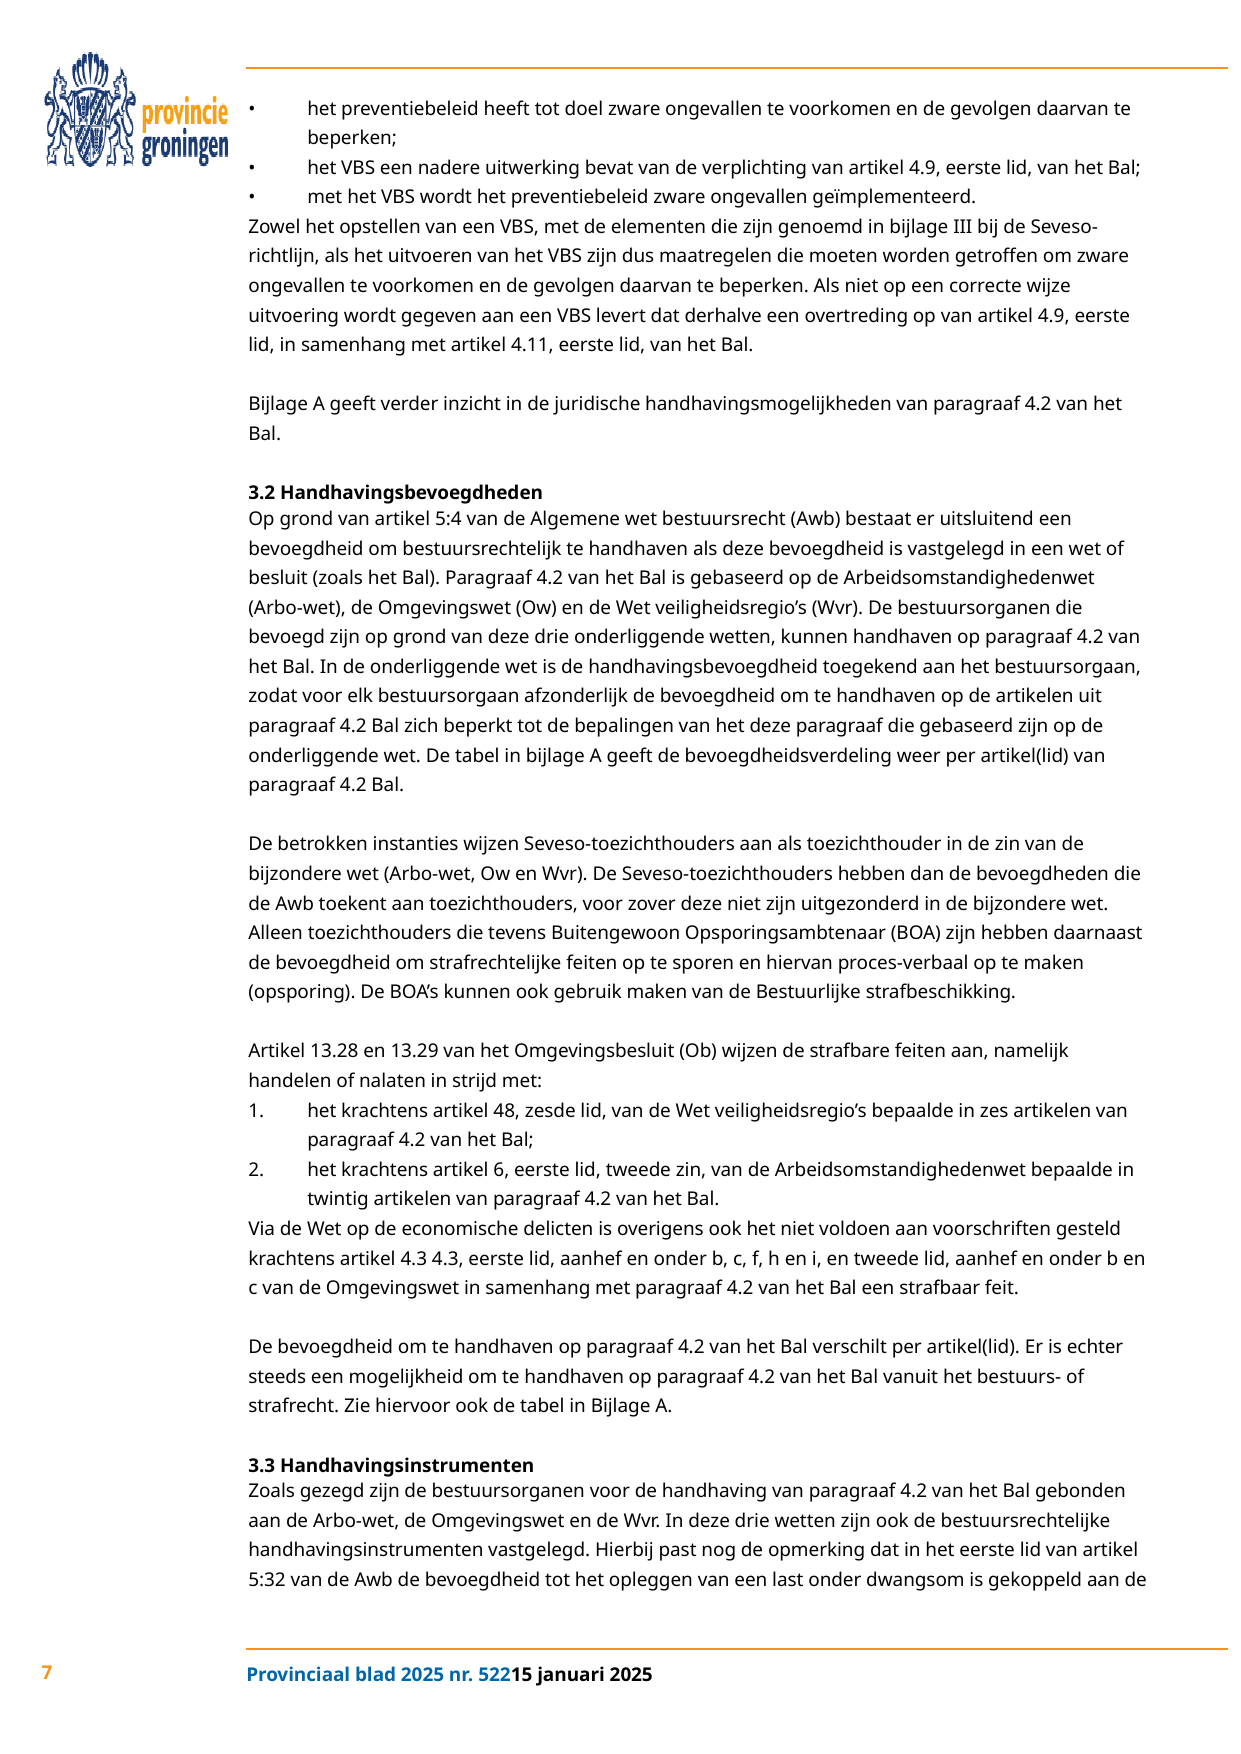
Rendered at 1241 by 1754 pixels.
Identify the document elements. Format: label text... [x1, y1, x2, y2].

text Op grond van artikel 5:4 van de Algemene wet bestuursrecht (Awb) bestaat er uitsluitend een bevoegdheid om bestuursrechtelijk te handhaven als deze bevoegdheid is vastgelegd in een wet of besluit (zoals het Bal). Paragraaf 4.2 van het Bal is gebaseerd op de Arbeidsomstandighedenwet (Arbo-wet), de Omgevingswet (Ow) en de Wet veiligheidsregio’s (Wvr). De bestuursorganen die bevoegd zijn op grond van deze drie onderliggende wetten, kunnen handhaven op paragraaf 4.2 van het Bal. In de onderliggende wet is de handhavingsbevoegdheid toegekend aan het bestuursorgaan, zodat voor elk bestuursorgaan afzonderlijk de bevoegdheid om te handhaven op de artikelen uit paragraaf 4.2 Bal zich beperkt tot de bepalingen van het deze paragraaf die gebaseerd zijn op de onderliggende wet. De tabel in bijlage A geeft de bevoegdheidsverdeling weer per artikel(lid) van paragraaf 4.2 Bal. [248, 505, 1152, 797]
list het VBS een nadere uitwerking bevat van de verplichting van artikel 4.9, eerste lid, van het Bal; [248, 154, 1152, 180]
text Via de Wet op de economische delicten is overigens ook het niet voldoen aan voorschriften gesteld krachtens artikel 4.3 4.3, eerste lid, aanhef en onder b, c, f, h en i, en tweede lid, aanhef en onder b en c van de Omgevingswet in samenhang met paragraaf 4.2 van het Bal een strafbaar feit. [248, 1215, 1152, 1300]
picture [41, 47, 231, 172]
text Zoals gezegd zijn de bestuursorganen voor de handhaving van paragraaf 4.2 van het Bal gebonden aan de Arbo-wet, de Omgevingswet en de Wvr. In deze drie wetten zijn ook de bestuursrechtelijke handhavingsinstrumenten vastgelegd. Hierbij past nog de opmerking dat in het eerste lid van artikel 5:32 van de Awb de bevoegdheid tot het opleggen van een last onder dwangsom is gekoppeld aan de [248, 1477, 1152, 1592]
list het krachtens artikel 6, eerste lid, tweede zin, van de Arbeidsomstandighedenwet bepaalde in twintig artikelen van paragraaf 4.2 van het Bal. [248, 1156, 1152, 1211]
text Zowel het opstellen van een VBS, met de elementen die zijn genoemd in bijlage III bij de Seveso-richtlijn, als het uitvoeren van het VBS zijn dus maatregelen die moeten worden getroffen om zware ongevallen te voorkomen en de gevolgen daarvan te beperken. Als niet op een correcte wijze uitvoering wordt gegeven aan een VBS levert dat derhalve een overtreding op van artikel 4.9, eerste lid, in samenhang met artikel 4.11, eerste lid, van het Bal. [248, 213, 1152, 357]
text Bijlage A geeft verder inzicht in de juridische handhavingsmogelijkheden van paragraaf 4.2 van het Bal. [248, 391, 1152, 446]
text 3.2 Handhavingsbevoegdheden [248, 479, 1152, 505]
text De bevoegdheid om te handhaven op paragraaf 4.2 van het Bal verschilt per artikel(lid). Er is echter steeds een mogelijkheid om te handhaven op paragraaf 4.2 van het Bal vanuit het bestuurs- of strafrecht. Zie hiervoor ook de tabel in Bijlage A. [248, 1333, 1152, 1418]
list met het VBS wordt het preventiebeleid zware ongevallen geïmplementeerd. [248, 183, 1152, 209]
text 3.3 Handhavingsinstrumenten [248, 1452, 1152, 1477]
text De betrokken instanties wijzen Seveso-toezichthouders aan als toezichthouder in de zin van de bijzondere wet (Arbo-wet, Ow en Wvr). De Seveso-toezichthouders hebben dan de bevoegdheden die de Awb toekent aan toezichthouders, voor zover deze niet zijn uitgezonderd in de bijzondere wet. Alleen toezichthouders die tevens Buitengewoon Opsporingsambtenaar (BOA) zijn hebben daarnaast de bevoegdheid om strafrechtelijke feiten op te sporen en hiervan proces-verbaal op te maken (opsporing). De BOA’s kunnen ook gebruik maken van de Bestuurlijke strafbeschikking. [248, 831, 1152, 1004]
text Artikel 13.28 en 13.29 van het Omgevingsbesluit (Ob) wijzen de strafbare feiten aan, namelijk handelen of nalaten in strijd met: [248, 1038, 1152, 1093]
list het krachtens artikel 48, zesde lid, van de Wet veiligheidsregio’s bepaalde in zes artikelen van paragraaf 4.2 van het Bal; [248, 1097, 1152, 1152]
list het preventiebeleid heeft tot doel zware ongevallen te voorkomen en de gevolgen daarvan te beperken; [248, 95, 1152, 150]
